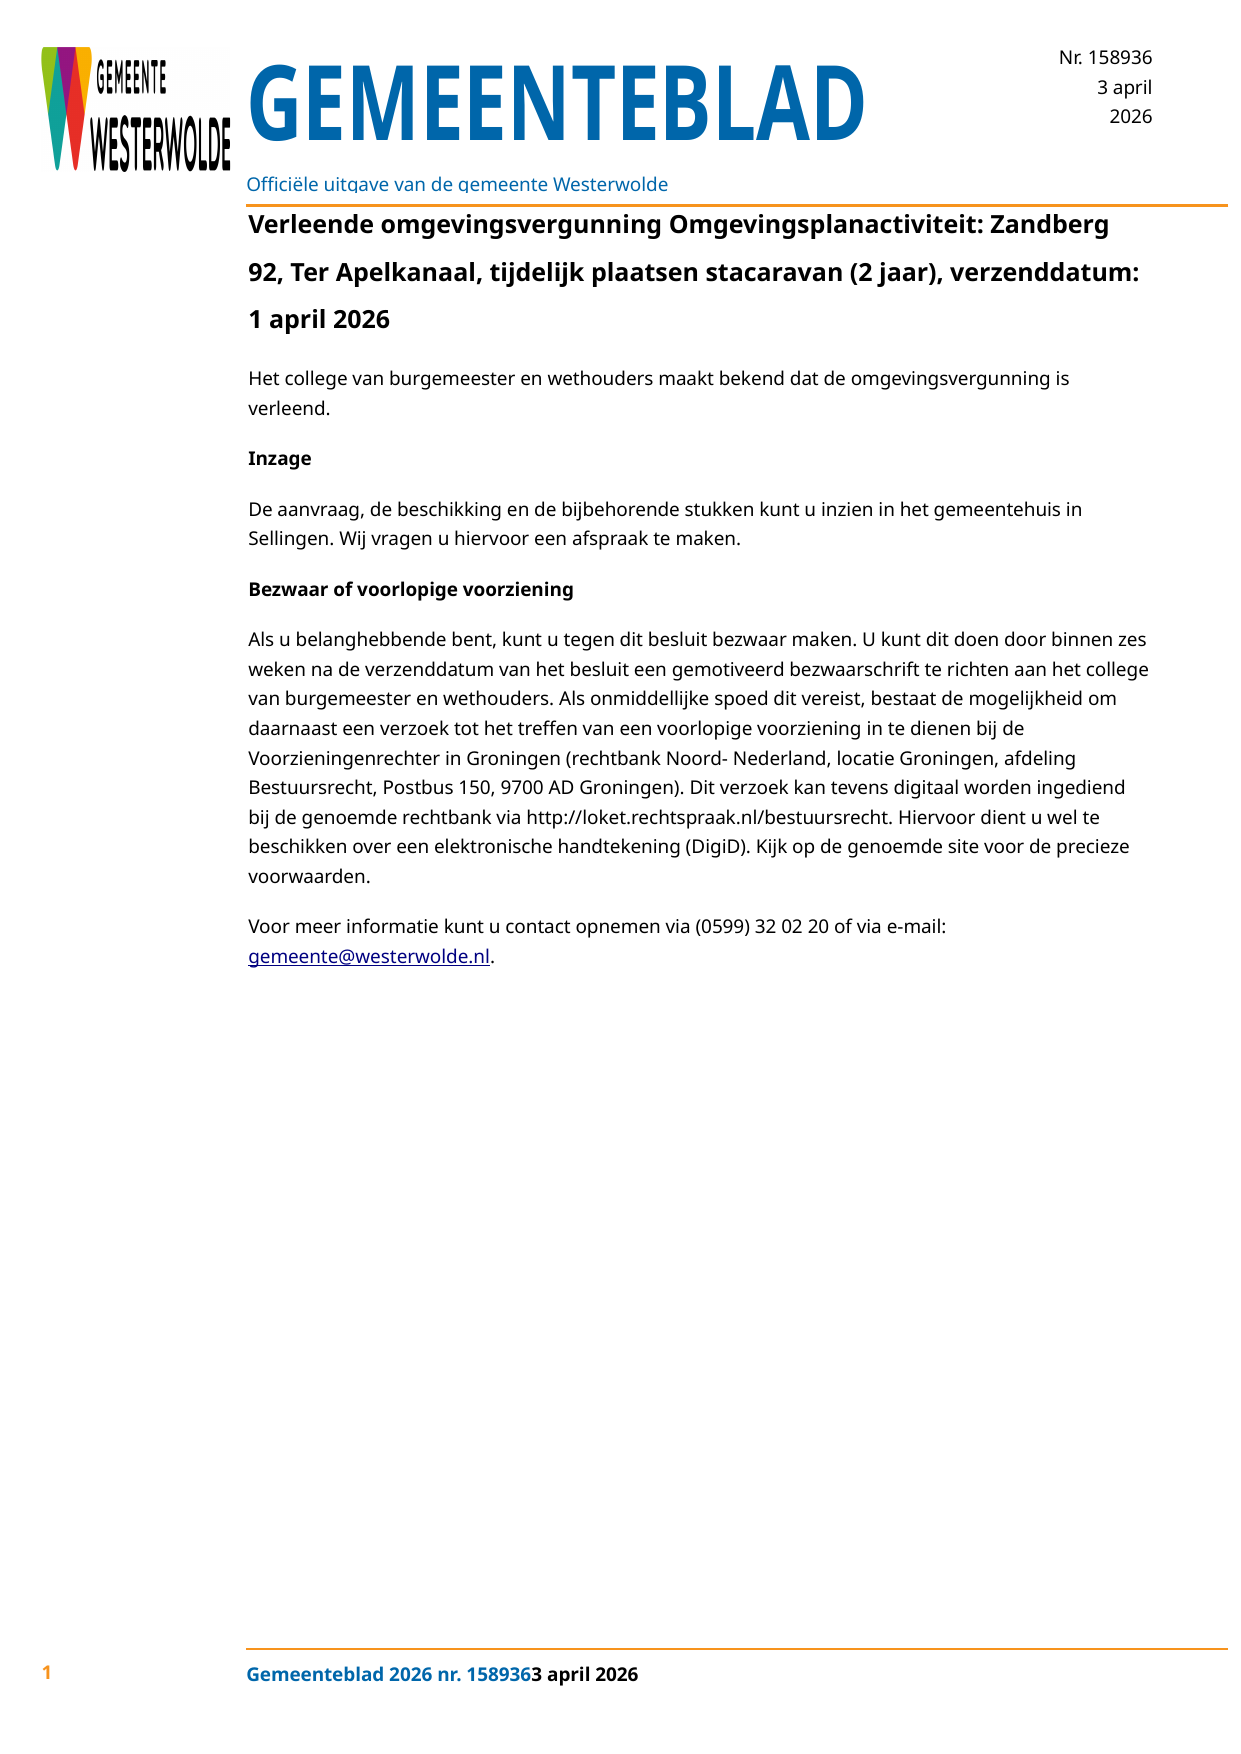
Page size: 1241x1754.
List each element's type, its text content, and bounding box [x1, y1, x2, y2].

text Voor meer informatie kunt u contact opnemen via (0599) 32 02 20 of via e-mail: gemeente@westerwolde.nl. [248, 913, 1152, 969]
text De aanvraag, de beschikking en de bijbehorende stukken kunt u inzien in het gemeentehuis in Sellingen. Wij vragen u hiervoor een afspraak te maken. [248, 496, 1152, 551]
text Bezwaar of voorlopige voorziening [248, 576, 1152, 602]
picture [41, 47, 231, 172]
text Als u belanghebbende bent, kunt u tegen dit besluit bezwaar maken. U kunt dit doen door binnen zes weken na de verzenddatum van het besluit een gemotiveerd bezwaarschrift te richten aan het college van burgemeester en wethouders. Als onmiddellijke spoed dit vereist, bestaat de mogelijkheid om daarnaast een verzoek tot het treffen van een voorlopige voorziening in te dienen bij de Voorzieningenrechter in Groningen (rechtbank Noord- Nederland, locatie Groningen, afdeling Bestuursrecht, Postbus 150, 9700 AD Groningen). Dit verzoek kan tevens digitaal worden ingediend bij de genoemde rechtbank via http://loket.rechtspraak.nl/bestuursrecht. Hiervoor dient u wel te beschikken over een elektronische handtekening (DigiD). Kijk op de genoemde site voor de precieze voorwaarden. [248, 626, 1152, 889]
text Inzage [248, 446, 1152, 471]
text Het college van burgemeester en wethouders maakt bekend dat de omgevingsvergunning is verleend. [248, 366, 1152, 421]
text Verleende omgevingsvergunning Omgevingsplanactiviteit: Zandberg 92, Ter Apelkanaal, tijdelijk plaatsen stacaravan (2 jaar), verzenddatum: 1 april 2026 [248, 207, 1152, 336]
